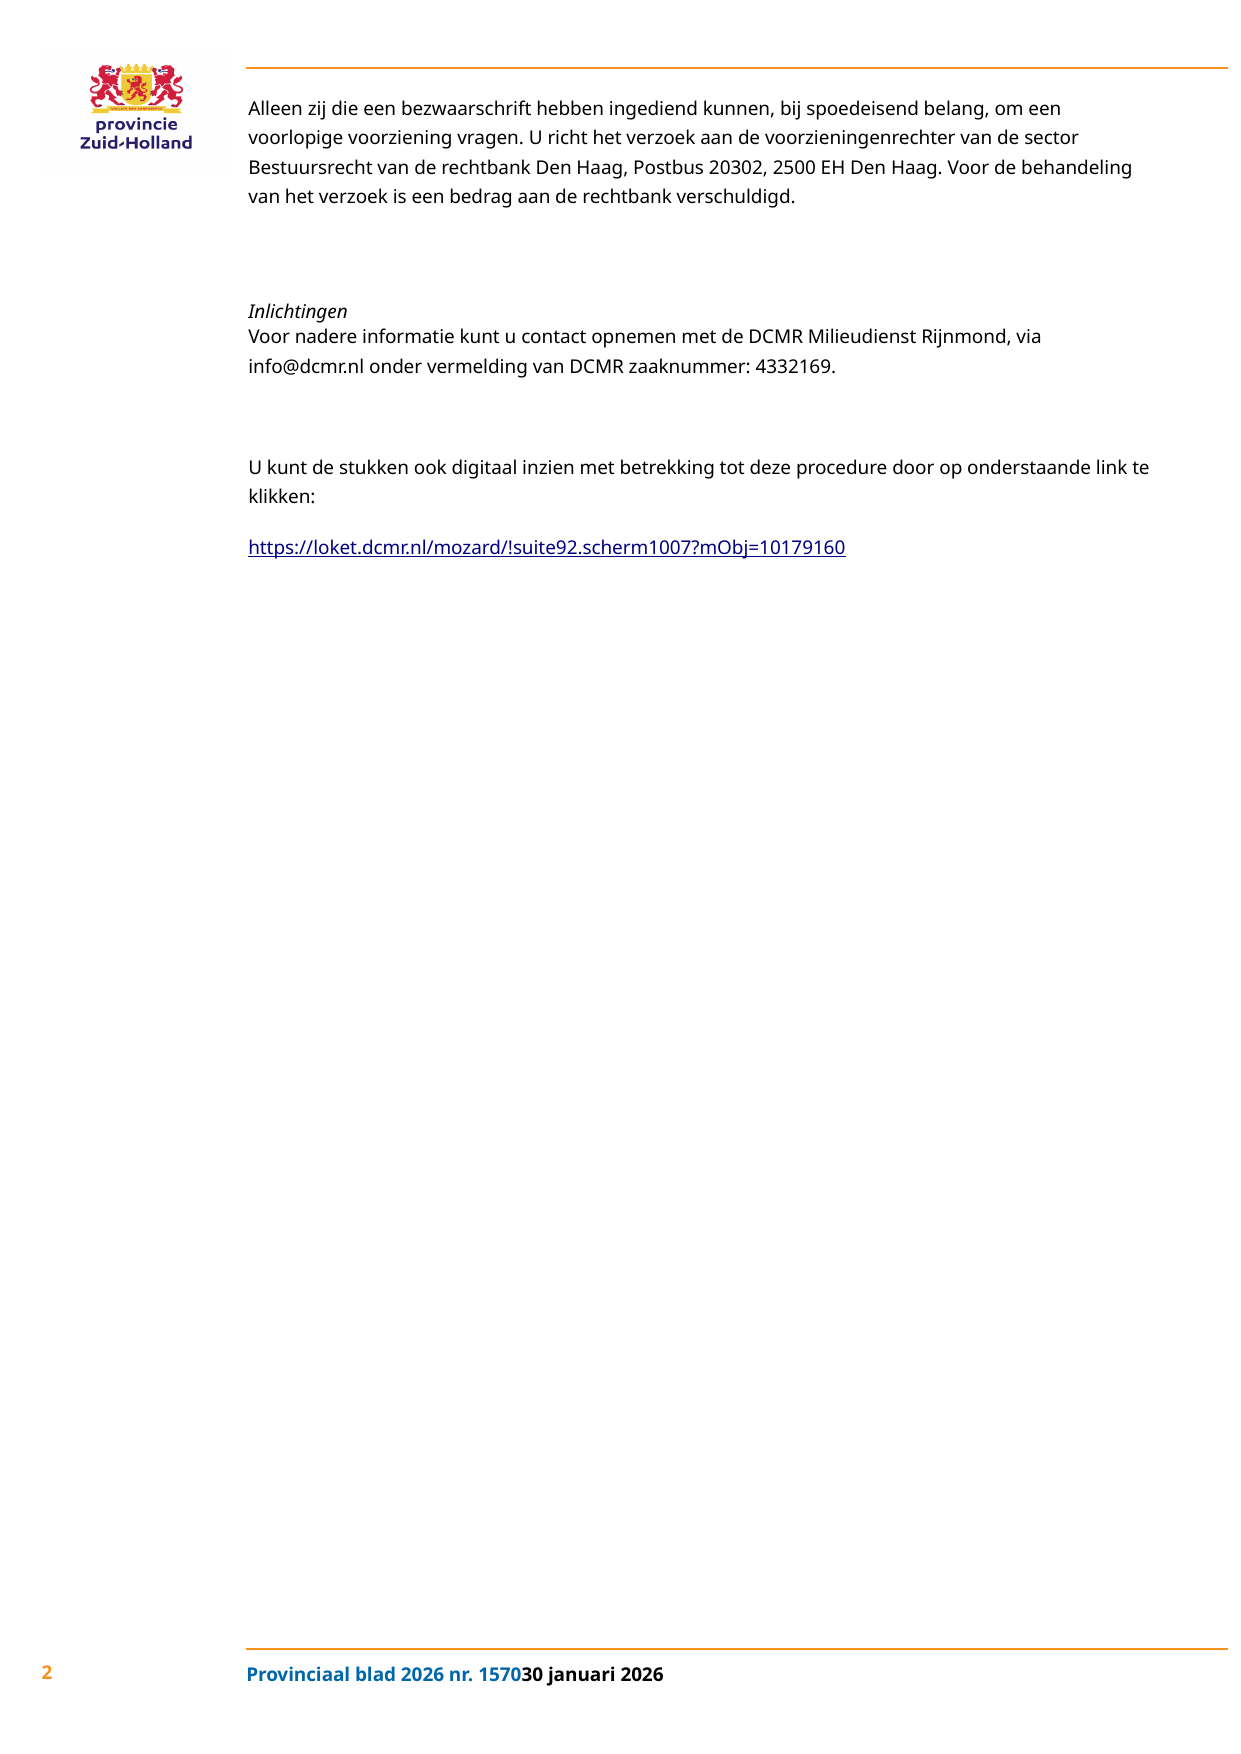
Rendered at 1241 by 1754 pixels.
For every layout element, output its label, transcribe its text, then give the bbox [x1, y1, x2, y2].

text Voor nadere informatie kunt u contact opnemen met de DCMR Milieudienst Rijnmond, via info@dcmr.nl onder vermelding van DCMR zaaknummer: 4332169. [248, 324, 1152, 379]
text Inlichtingen [248, 298, 1152, 324]
text Alleen zij die een bezwaarschrift hebben ingediend kunnen, bij spoedeisend belang, om een voorlopige voorziening vragen. U richt het verzoek aan de voorzieningenrechter van de sector Bestuursrecht van de rechtbank Den Haag, Postbus 20302, 2500 EH Den Haag. Voor de behandeling van het verzoek is een bedrag aan de rechtbank verschuldigd. [248, 95, 1152, 209]
text https://loket.dcmr.nl/mozard/!suite92.scherm1007?mObj=10179160 [248, 534, 1152, 560]
picture [41, 47, 231, 172]
text U kunt de stukken ook digitaal inzien met betrekking tot deze procedure door op onderstaande link te klikken: [248, 454, 1152, 509]
